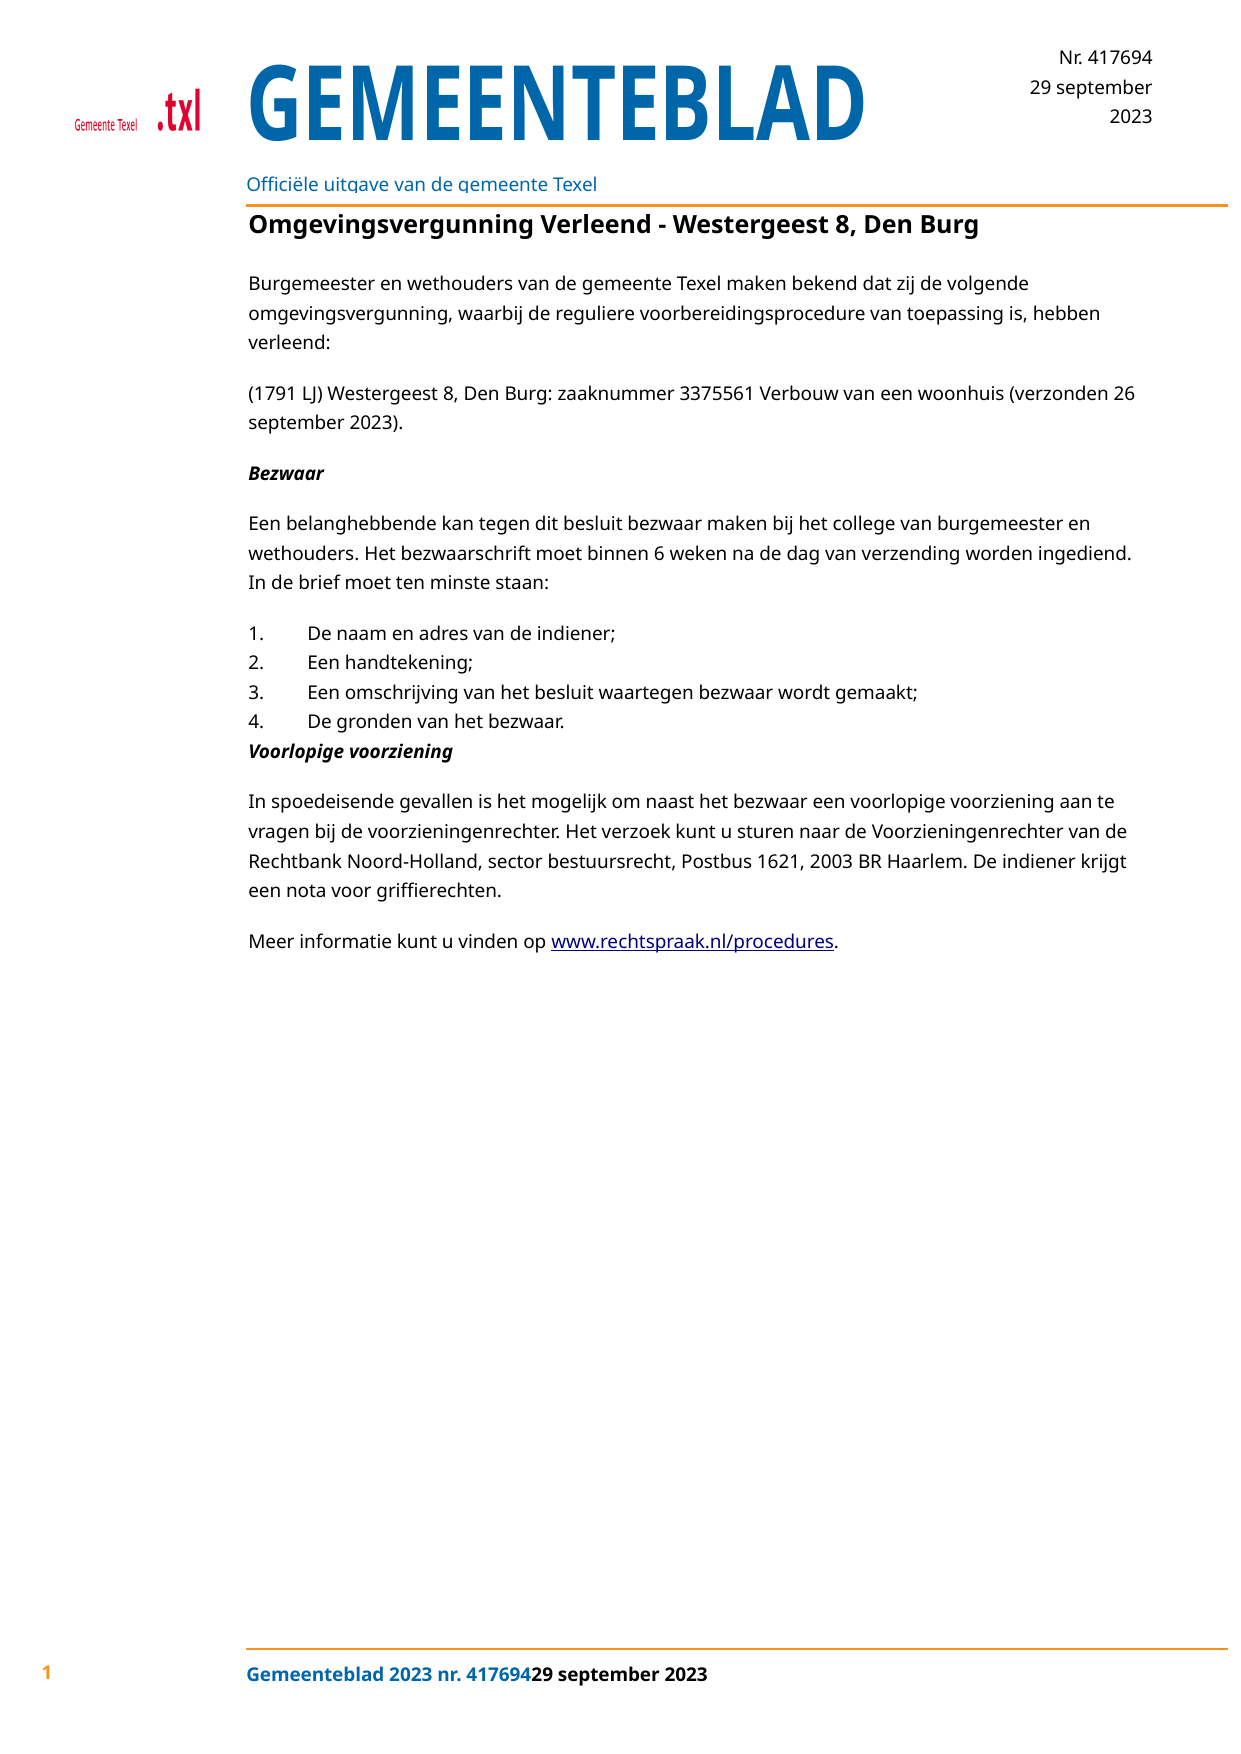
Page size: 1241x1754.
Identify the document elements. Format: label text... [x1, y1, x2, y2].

list De naam en adres van de indiener; [248, 620, 1152, 646]
text Een belanghebbende kan tegen dit besluit bezwaar maken bij het college van burgemeester en wethouders. Het bezwaarschrift moet binnen 6 weken na de dag van verzending worden ingediend. In de brief moet ten minste staan: [248, 510, 1152, 595]
text Bezwaar [248, 460, 1152, 486]
text Voorlopige voorziening [248, 738, 1152, 764]
picture [41, 47, 231, 172]
list Een handtekening; [248, 649, 1152, 675]
text Meer informatie kunt u vinden op www.rechtspraak.nl/procedures. [248, 928, 1152, 953]
list De gronden van het bezwaar. [248, 709, 1152, 734]
list Een omschrijving van het besluit waartegen bezwaar wordt gemaakt; [248, 679, 1152, 705]
text Burgemeester en wethouders van de gemeente Texel maken bekend dat zij de volgende omgevingsvergunning, waarbij de reguliere voorbereidingsprocedure van toepassing is, hebben verleend: [248, 270, 1152, 355]
text In spoedeisende gevallen is het mogelijk om naast het bezwaar een voorlopige voorziening aan te vragen bij de voorzieningenrechter. Het verzoek kunt u sturen naar de Voorzieningenrechter van de Rechtbank Noord-Holland, sector bestuursrecht, Postbus 1621, 2003 BR Haarlem. De indiener krijgt een nota voor griffierechten. [248, 789, 1152, 903]
text Omgevingsvergunning Verleend - Westergeest 8, Den Burg [248, 207, 1152, 241]
text (1791 LJ) Westergeest 8, Den Burg: zaaknummer 3375561 Verbouw van een woonhuis (verzonden 26 september 2023). [248, 380, 1152, 435]
